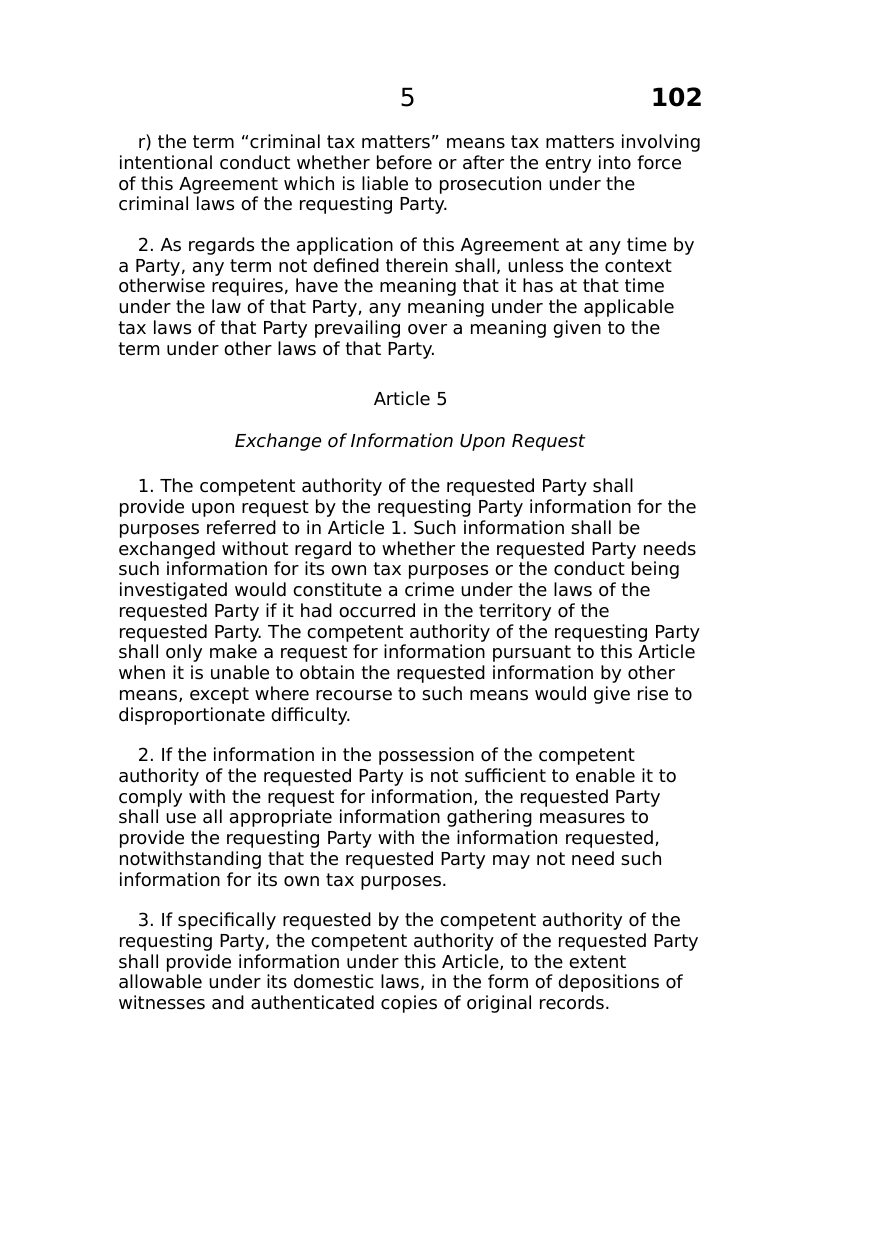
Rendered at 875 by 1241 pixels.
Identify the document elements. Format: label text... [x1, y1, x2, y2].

subtitle Article 5 Exchange of Information Upon Request [118, 389, 703, 451]
text 2. If the information in the possession of the competent authority of the requested Party is not sufficient to enable it to comply with the request for information, the requested Party shall use all appropriate information gathering measures to provide the requesting Party with the information requested, notwithstanding that the requested Party may not need such information for its own tax purposes. [118, 745, 703, 890]
text 3. If specifically requested by the competent authority of the requesting Party, the competent authority of the requested Party shall provide information under this Article, to the extent allowable under its domestic laws, in the form of depositions of witnesses and authenticated copies of original records. [118, 910, 703, 1014]
text 1. The competent authority of the requested Party shall provide upon request by the requesting Party information for the purposes referred to in Article 1. Such information shall be exchanged without regard to whether the requested Party needs such information for its own tax purposes or the conduct being investigated would constitute a crime under the laws of the requested Party if it had occurred in the territory of the requested Party. The competent authority of the requesting Party shall only make a request for information pursuant to this Article when it is unable to obtain the requested information by other means, except where recourse to such means would give rise to disproportionate difficulty. [118, 476, 703, 725]
text r) the term “criminal tax matters” means tax matters involving intentional conduct whether before or after the entry into force of this Agreement which is liable to prosecution under the criminal laws of the requesting Party. [118, 132, 703, 215]
text 2. As regards the application of this Agreement at any time by a Party, any term not defined therein shall, unless the context otherwise requires, have the meaning that it has at that time under the law of that Party, any meaning under the applicable tax laws of that Party prevailing over a meaning given to the term under other laws of that Party. [118, 235, 703, 359]
